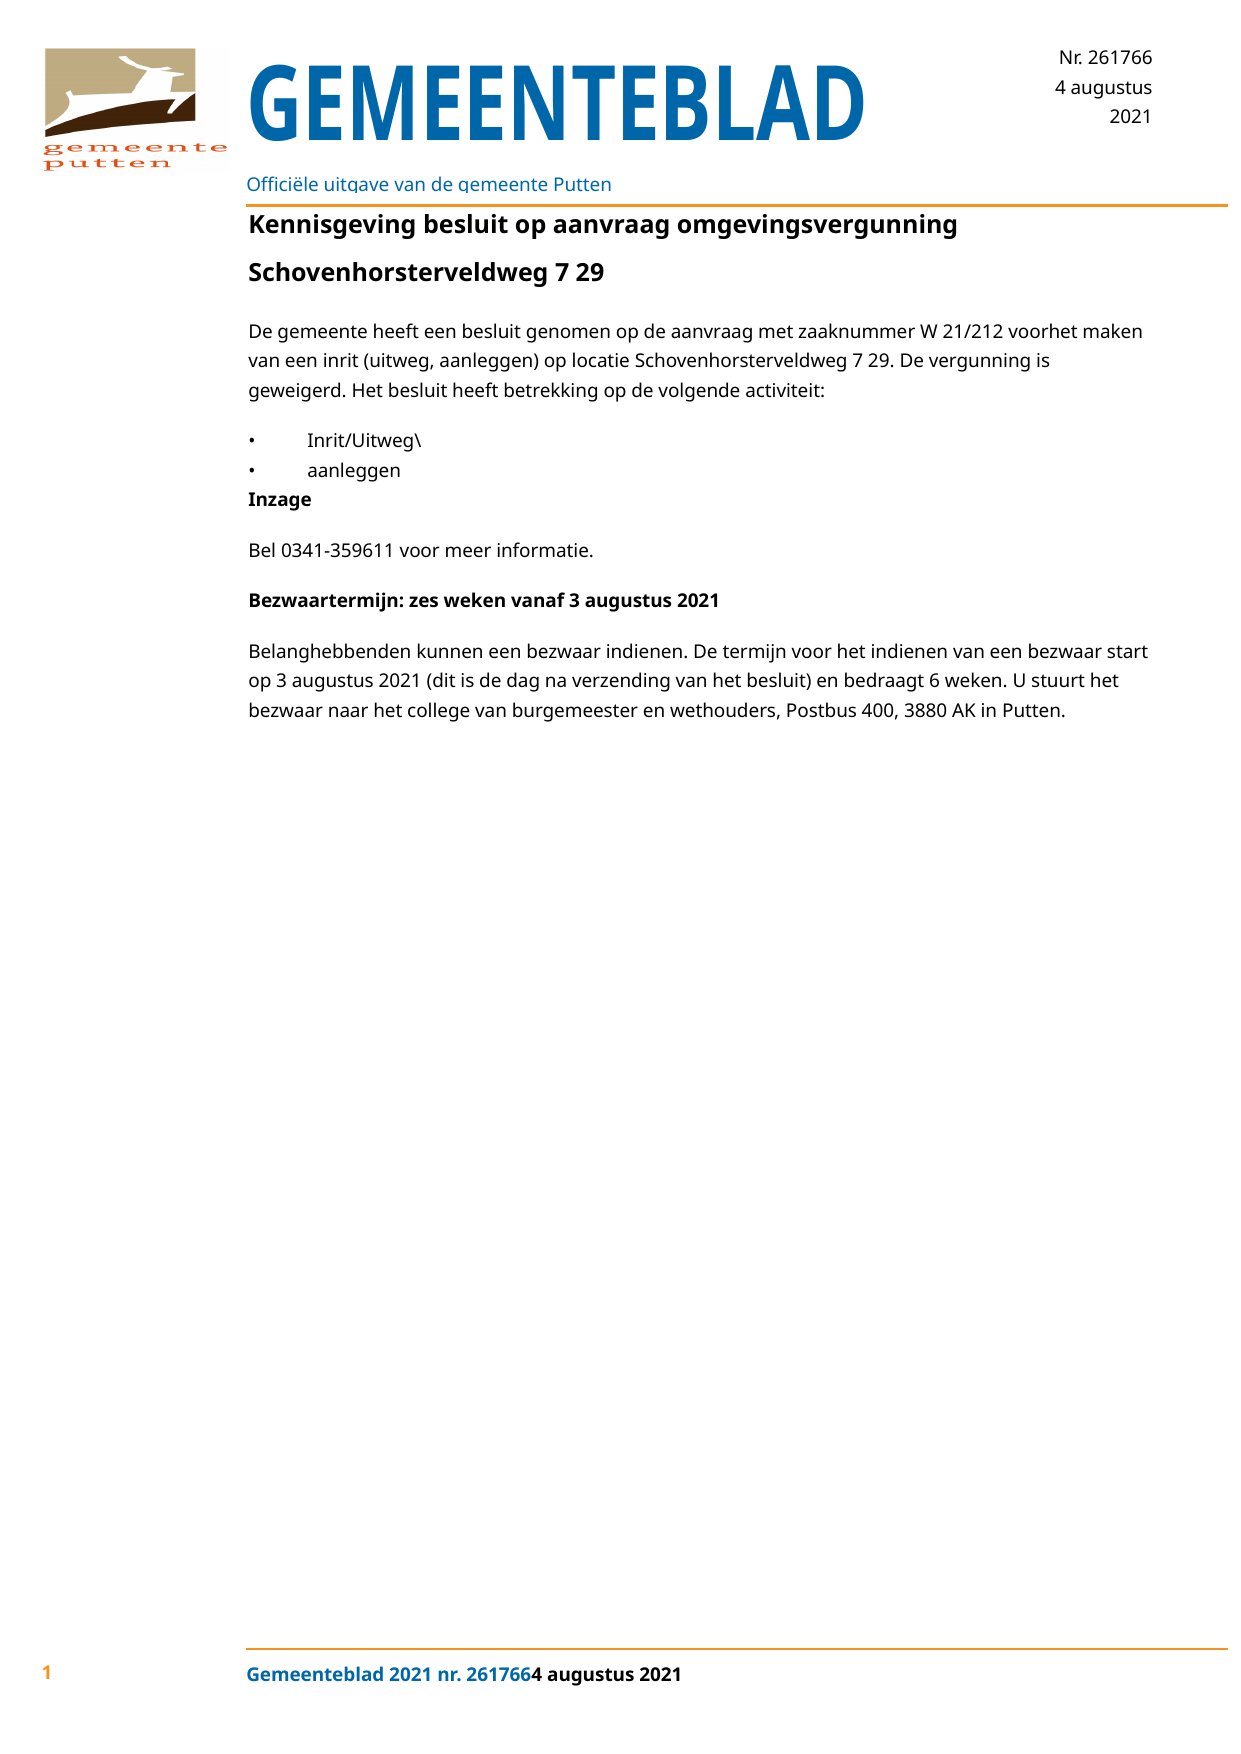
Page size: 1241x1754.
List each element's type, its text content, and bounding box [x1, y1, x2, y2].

text Bel 0341-359611 voor meer informatie. [248, 537, 1152, 563]
picture [41, 47, 231, 172]
text De gemeente heeft een besluit genomen op de aanvraag met zaaknummer W 21/212 voorhet maken van een inrit (uitweg, aanleggen) op locatie Schovenhorsterveldweg 7 29. De vergunning is geweigerd. Het besluit heeft betrekking op de volgende activiteit: [248, 318, 1152, 403]
text Belanghebbenden kunnen een bezwaar indienen. De termijn voor het indienen van een bezwaar start op 3 augustus 2021 (dit is de dag na verzending van het besluit) en bedraagt 6 weken. U stuurt het bezwaar naar het college van burgemeester en wethouders, Postbus 400, 3880 AK in Putten. [248, 638, 1152, 723]
text Bezwaartermijn: zes weken vanaf 3 augustus 2021 [248, 587, 1152, 613]
list Inrit/Uitweg\ [248, 427, 1152, 453]
text Kennisgeving besluit op aanvraag omgevingsvergunning Schovenhorsterveldweg 7 29 [248, 207, 1152, 288]
list aanleggen [248, 457, 1152, 483]
text Inzage [248, 487, 1152, 512]
